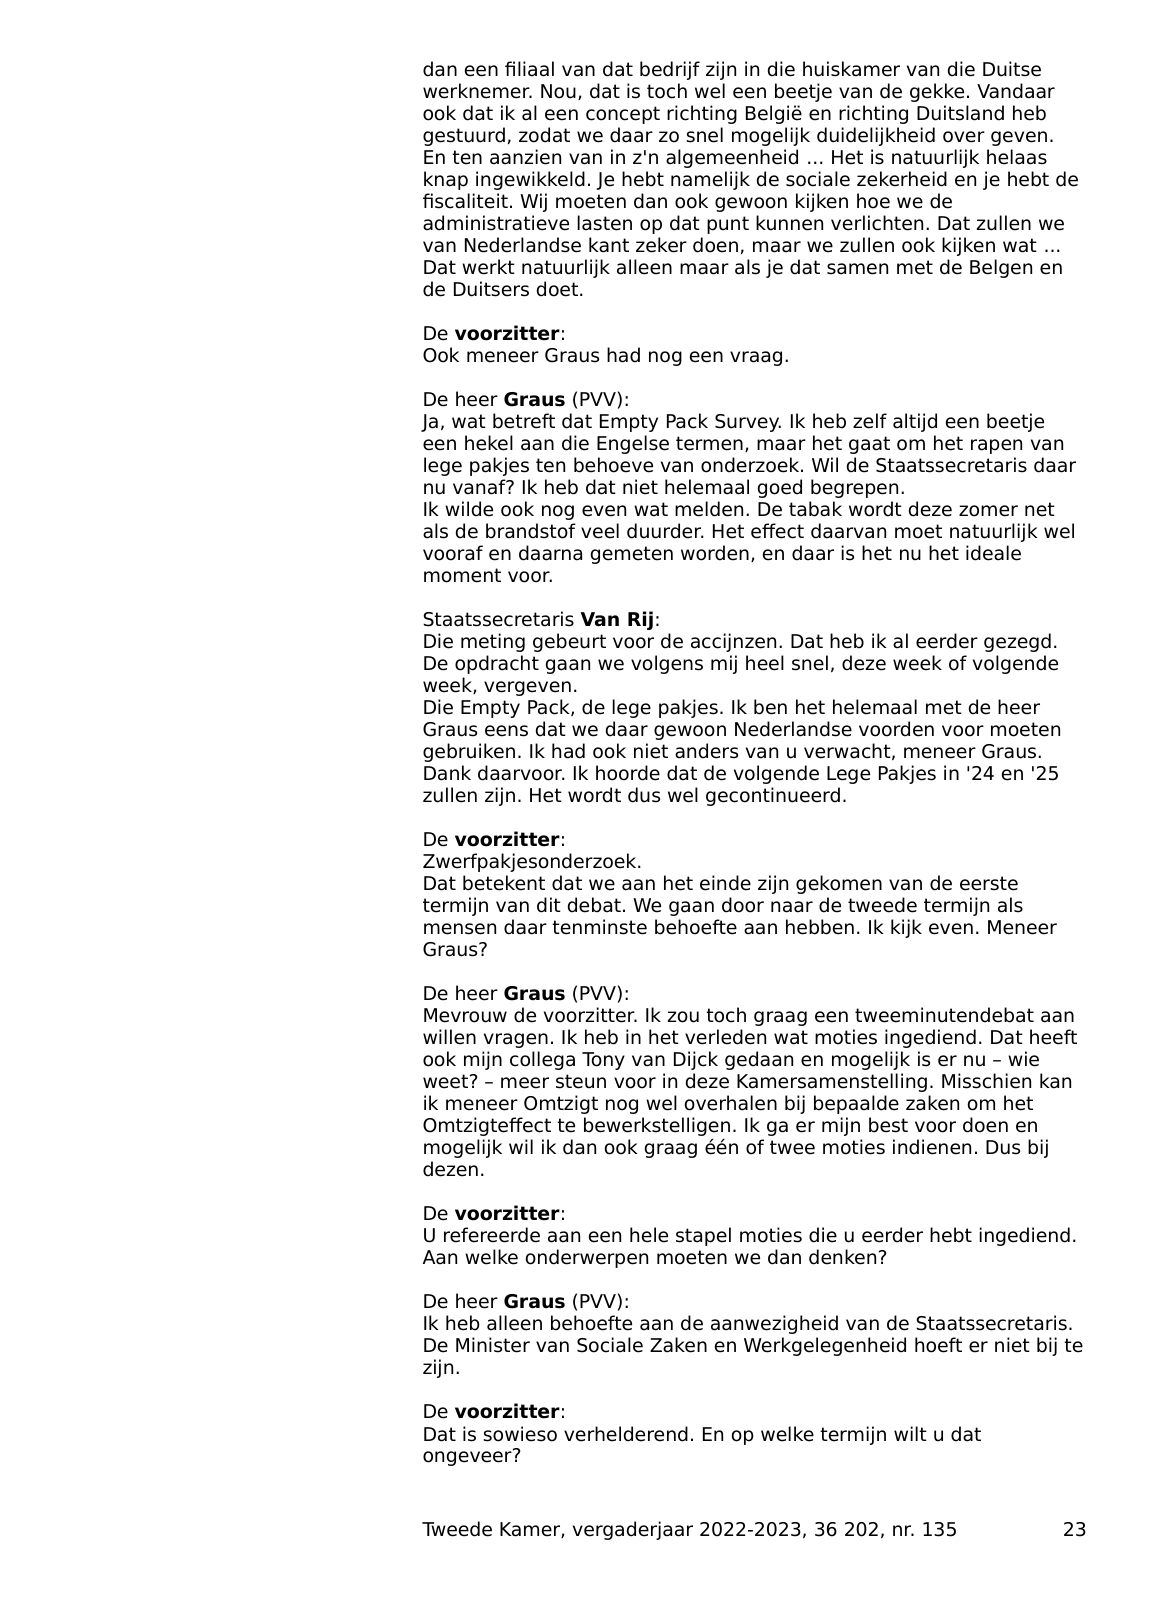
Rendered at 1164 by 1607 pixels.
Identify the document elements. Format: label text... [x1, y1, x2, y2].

text De voorzitter: [422, 829, 1087, 851]
text Ik wilde ook nog even wat melden. De tabak wordt deze zomer net als de brandstof veel duurder. Het effect daarvan moet natuurlijk wel vooraf en daarna gemeten worden, en daar is het nu het ideale moment voor. [422, 499, 1087, 587]
text U refereerde aan een hele stapel moties die u eerder hebt ingediend. Aan welke onderwerpen moeten we dan denken? [422, 1225, 1087, 1269]
text Dat betekent dat we aan het einde zijn gekomen van de eerste termijn van dit debat. We gaan door naar de tweede termijn als mensen daar tenminste behoefte aan hebben. Ik kijk even. Meneer Graus? [422, 873, 1087, 961]
text En ten aanzien van in z'n algemeenheid ... Het is natuurlijk helaas knap ingewikkeld. Je hebt namelijk de sociale zekerheid en je hebt de fiscaliteit. Wij moeten dan ook gewoon kijken hoe we de administratieve lasten op dat punt kunnen verlichten. Dat zullen we van Nederlandse kant zeker doen, maar we zullen ook kijken wat ... Dat werkt natuurlijk alleen maar als je dat samen met de Belgen en de Duitsers doet. [422, 147, 1087, 301]
text Ook meneer Graus had nog een vraag. [422, 345, 1087, 367]
text De heer Graus (PVV): [422, 389, 1087, 411]
text Dat is sowieso verhelderend. En op welke termijn wilt u dat ongeveer? [422, 1423, 1087, 1467]
text De heer Graus (PVV): [422, 983, 1087, 1005]
text De voorzitter: [422, 1203, 1087, 1225]
text Mevrouw de voorzitter. Ik zou toch graag een tweeminutendebat aan willen vragen. Ik heb in het verleden wat moties ingediend. Dat heeft ook mijn collega Tony van Dijck gedaan en mogelijk is er nu – wie weet? – meer steun voor in deze Kamersamenstelling. Misschien kan ik meneer Omtzigt nog wel overhalen bij bepaalde zaken om het Omtzigteffect te bewerkstelligen. Ik ga er mijn best voor doen en mogelijk wil ik dan ook graag één of twee moties indienen. Dus bij dezen. [422, 1005, 1087, 1181]
text Ja, wat betreft dat Empty Pack Survey. Ik heb zelf altijd een beetje een hekel aan die Engelse termen, maar het gaat om het rapen van lege pakjes ten behoeve van onderzoek. Wil de Staatssecretaris daar nu vanaf? Ik heb dat niet helemaal goed begrepen. [422, 411, 1087, 499]
text Staatssecretaris Van Rij: [422, 609, 1087, 631]
text Die Empty Pack, de lege pakjes. Ik ben het helemaal met de heer Graus eens dat we daar gewoon Nederlandse voorden voor moeten gebruiken. Ik had ook niet anders van u verwacht, meneer Graus. Dank daarvoor. Ik hoorde dat de volgende Lege Pakjes in '24 en '25 zullen zijn. Het wordt dus wel gecontinueerd. [422, 697, 1087, 807]
text Die meting gebeurt voor de accijnzen. Dat heb ik al eerder gezegd. De opdracht gaan we volgens mij heel snel, deze week of volgende week, vergeven. [422, 631, 1087, 697]
text De voorzitter: [422, 323, 1087, 345]
text Ik heb alleen behoefte aan de aanwezigheid van de Staatssecretaris. De Minister van Sociale Zaken en Werkgelegenheid hoeft er niet bij te zijn. [422, 1313, 1087, 1379]
text De heer Graus (PVV): [422, 1291, 1087, 1313]
text dan een filiaal van dat bedrijf zijn in die huiskamer van die Duitse werknemer. Nou, dat is toch wel een beetje van de gekke. Vandaar ook dat ik al een concept richting België en richting Duitsland heb gestuurd, zodat we daar zo snel mogelijk duidelijkheid over geven. [422, 59, 1087, 147]
text De voorzitter: [422, 1401, 1087, 1423]
text Zwerfpakjesonderzoek. [422, 851, 1087, 873]
